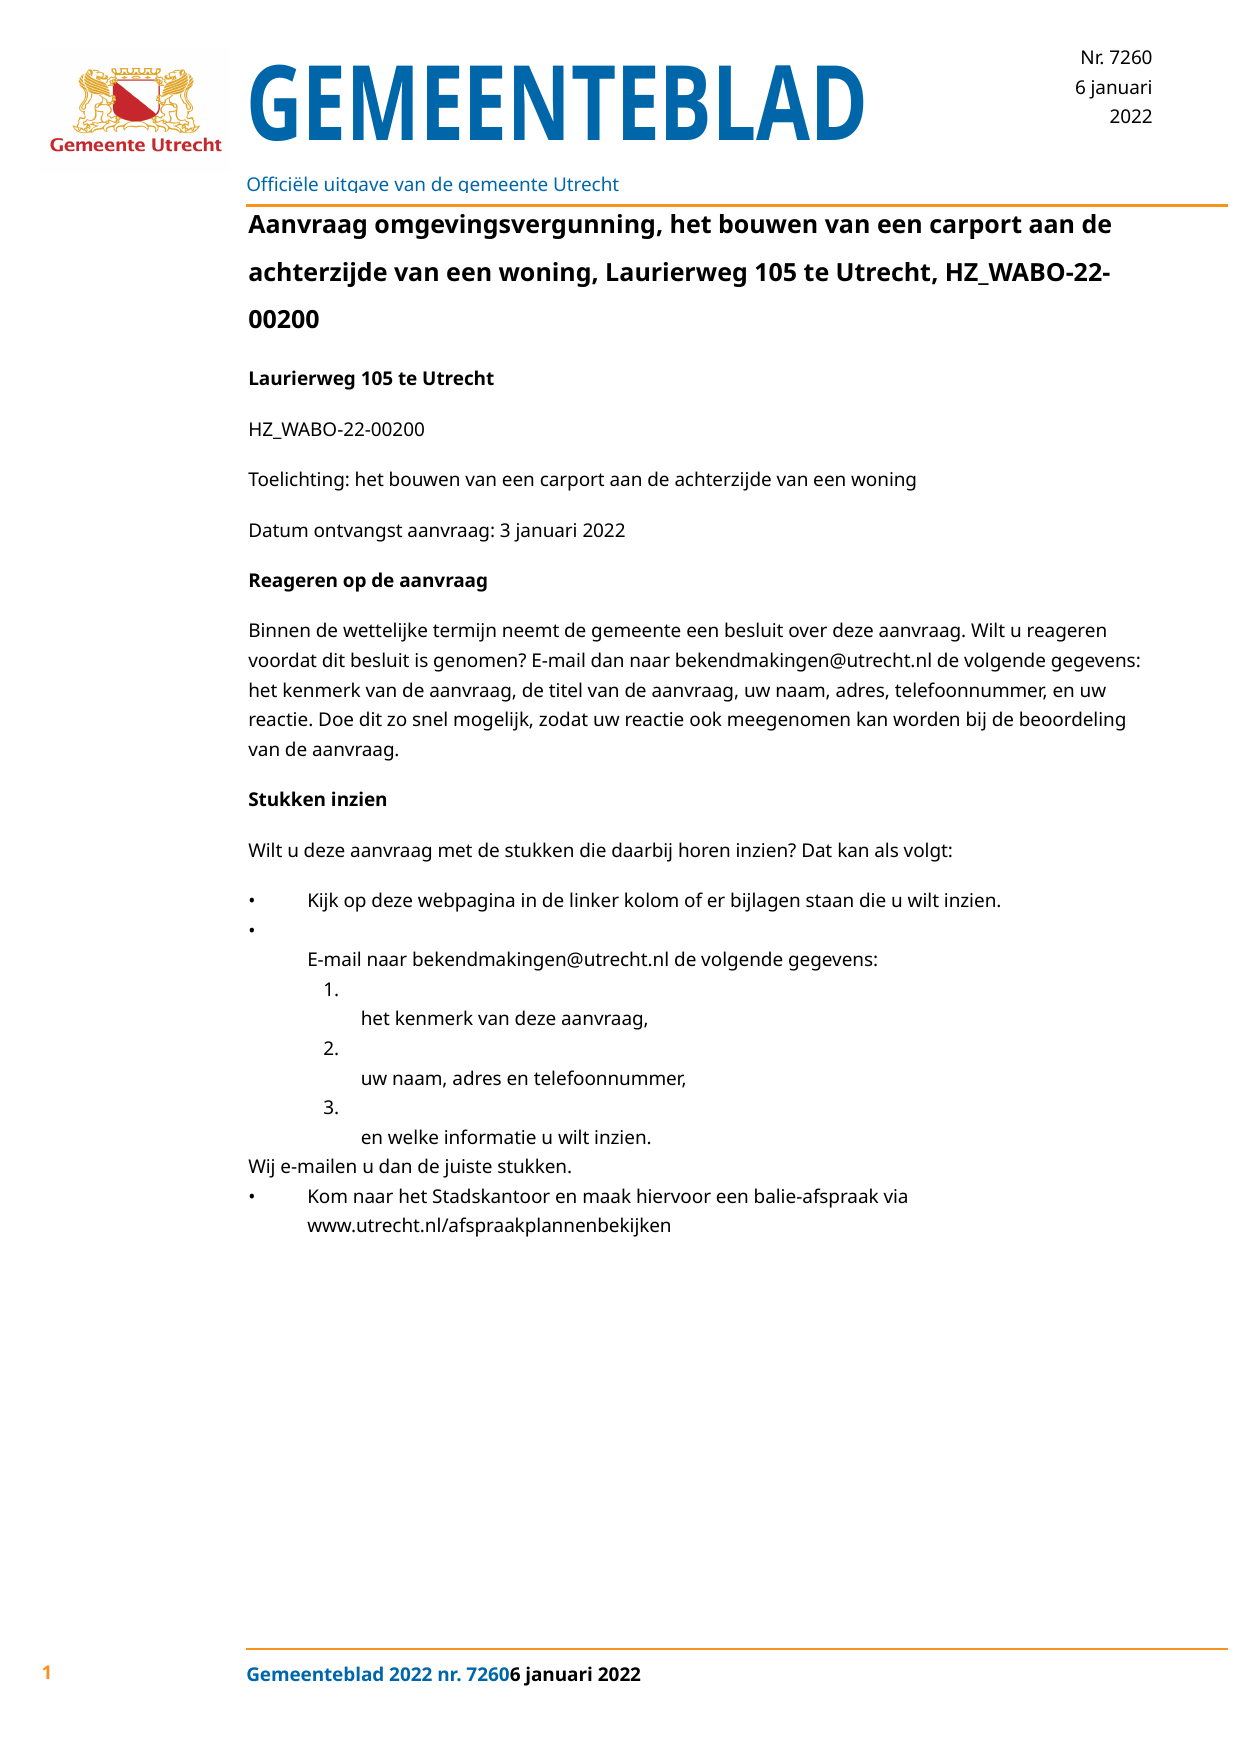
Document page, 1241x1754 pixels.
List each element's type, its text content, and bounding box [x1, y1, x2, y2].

text Toelichting: het bouwen van een carport aan de achterzijde van een woning [248, 466, 1152, 492]
list en welke informatie u wilt inzien. [323, 1124, 1152, 1149]
list Kijk op deze webpagina in de linker kolom of er bijlagen staan die u wilt inzien. [248, 887, 1152, 913]
text Aanvraag omgevingsvergunning, het bouwen van een carport aan de achterzijde van een woning, Laurierweg 105 te Utrecht, HZ_WABO-22-00200 [248, 207, 1152, 336]
list Kom naar het Stadskantoor en maak hiervoor een balie-afspraak via www.utrecht.nl/afspraakplannenbekijken [248, 1183, 1152, 1238]
text HZ_WABO-22-00200 [248, 416, 1152, 442]
text Reageren op de aanvraag [248, 567, 1152, 593]
list uw naam, adres en telefoonnummer, [323, 1065, 1152, 1090]
text Wij e-mailen u dan de juiste stukken. [248, 1153, 1152, 1179]
text Binnen de wettelijke termijn neemt de gemeente een besluit over deze aanvraag. Wilt u reageren voordat dit besluit is genomen? E-mail dan naar bekendmakingen@utrecht.nl de volgende gegevens: het kenmerk van de aanvraag, de titel van de aanvraag, uw naam, adres, telefoonnummer, en uw reactie. Doe dit zo snel mogelijk, zodat uw reactie ook meegenomen kan worden bij de beoordeling van de aanvraag. [248, 618, 1152, 762]
text Laurierweg 105 te Utrecht [248, 366, 1152, 391]
text Stukken inzien [248, 786, 1152, 812]
picture [41, 47, 231, 172]
text Wilt u deze aanvraag met de stukken die daarbij horen inzien? Dat kan als volgt: [248, 837, 1152, 862]
list E-mail naar bekendmakingen@utrecht.nl de volgende gegevens: [248, 946, 1152, 972]
list het kenmerk van deze aanvraag, [323, 1006, 1152, 1031]
text Datum ontvangst aanvraag: 3 januari 2022 [248, 517, 1152, 542]
